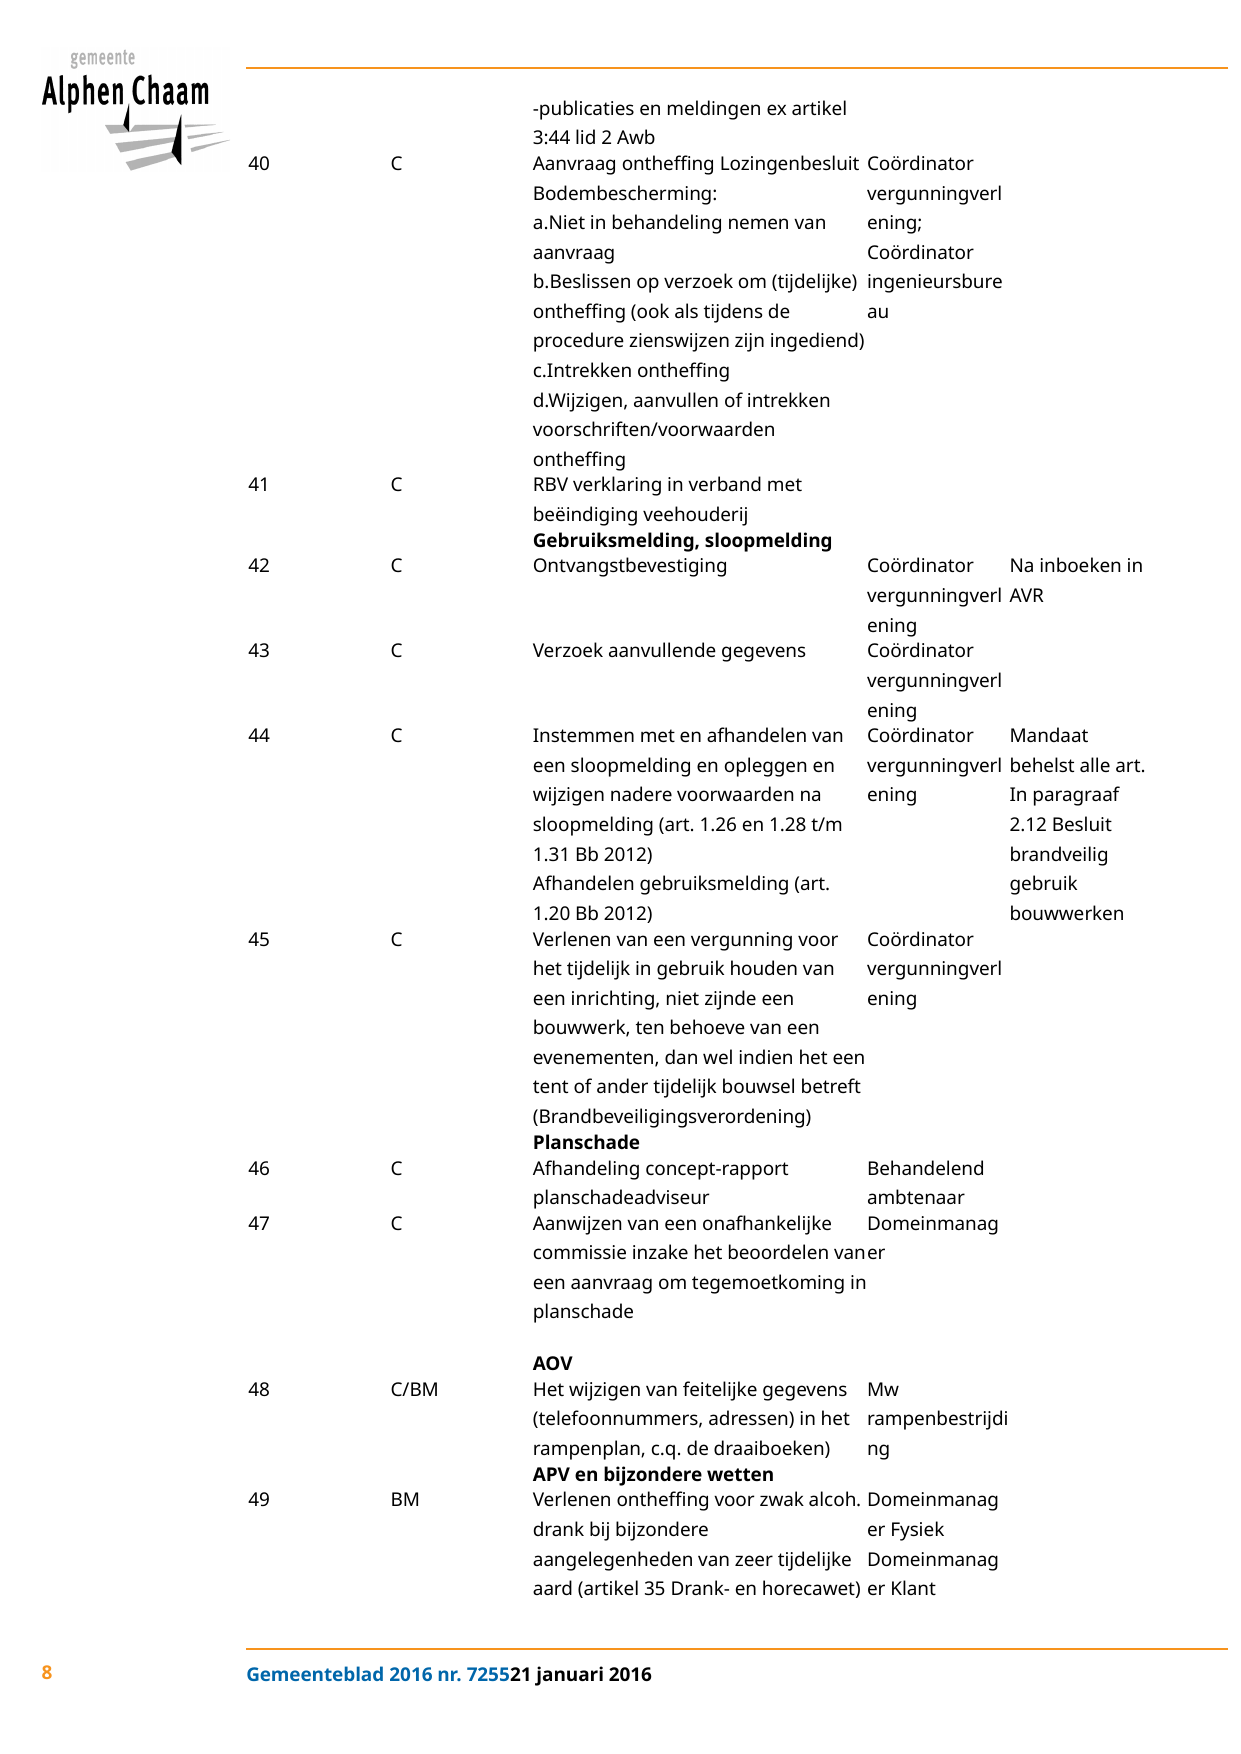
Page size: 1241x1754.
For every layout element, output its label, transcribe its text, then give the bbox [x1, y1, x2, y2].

table_cell Instemmen met en afhandelen van een sloopmelding en opleggen en wijzigen nadere voorwaarden na sloopmelding (art. 1.26 en 1.28 t/m 1.31 Bb 2012) Afhandelen gebruiksmelding (art. 1.20 Bb 2012) [533, 723, 867, 926]
table_cell C/BM [390, 1376, 533, 1461]
table_cell [390, 1350, 533, 1376]
table_cell [248, 95, 390, 150]
table_cell C [390, 1155, 533, 1210]
table_cell [867, 1461, 1009, 1487]
table_cell [248, 527, 390, 553]
table_cell Mw rampenbestrijding [867, 1376, 1009, 1461]
table_cell [390, 1129, 533, 1155]
table_cell [867, 95, 1009, 150]
table_cell [1009, 1325, 1152, 1350]
table_cell [248, 1325, 390, 1350]
table_cell [1009, 1487, 1152, 1601]
table_cell [248, 1129, 390, 1155]
table_cell C [390, 926, 533, 1129]
table_cell RBV verklaring in verband met beëindiging veehouderij [533, 472, 867, 527]
table_cell 49 [248, 1487, 390, 1601]
table_cell [1009, 1129, 1152, 1155]
table_cell C [390, 553, 533, 638]
table_cell [1009, 95, 1152, 150]
table_cell Coördinator vergunningverlening [867, 723, 1009, 926]
table_cell Coördinator vergunningverlening [867, 638, 1009, 722]
table_cell Coördinator vergunningverlening [867, 926, 1009, 1129]
table_cell [867, 527, 1009, 553]
table_cell [1009, 472, 1152, 527]
table_cell Verzoek aanvullende gegevens [533, 638, 867, 722]
table_cell [1009, 1350, 1152, 1376]
table_cell 44 [248, 723, 390, 926]
table_cell 45 [248, 926, 390, 1129]
table_cell 42 [248, 553, 390, 638]
table_cell [1009, 1210, 1152, 1324]
table_cell Coördinator vergunningverlening [867, 553, 1009, 638]
table_cell Behandelend ambtenaar [867, 1155, 1009, 1210]
table_cell 41 [248, 472, 390, 527]
table_cell Verlenen ontheffing voor zwak alcoh. drank bij bijzondere aangelegenheden van zeer tijdelijke aard (artikel 35 Drank- en horecawet) [533, 1487, 867, 1601]
table_cell Ontvangstbevestiging [533, 553, 867, 638]
picture [41, 47, 231, 172]
table_cell APV en bijzondere wetten [533, 1461, 867, 1487]
table_cell [867, 1350, 1009, 1376]
table_cell [390, 95, 533, 150]
table_cell 40 [248, 150, 390, 472]
table_cell Aanwijzen van een onafhankelijke commissie inzake het beoordelen van een aanvraag om tegemoetkoming in planschade [533, 1210, 867, 1324]
table_cell C [390, 723, 533, 926]
table_cell [533, 1325, 867, 1350]
table_cell Na inboeken in AVR [1009, 553, 1152, 638]
table_cell Verlenen van een vergunning voor het tijdelijk in gebruik houden van een inrichting, niet zijnde een bouwwerk, ten behoeve van een evenementen, dan wel indien het een tent of ander tijdelijk bouwsel betreft (Brandbeveiligingsverordening) [533, 926, 867, 1129]
table_cell [1009, 1376, 1152, 1461]
table_cell C [390, 638, 533, 722]
table_cell 48 [248, 1376, 390, 1461]
table_cell 46 [248, 1155, 390, 1210]
table_cell Domeinmanager Fysiek Domeinmanager Klant [867, 1487, 1009, 1601]
table_cell [1009, 527, 1152, 553]
table_cell Het wijzigen van feitelijke gegevens (telefoonnummers, adressen) in het rampenplan, c.q. de draaiboeken) [533, 1376, 867, 1461]
table_cell 47 [248, 1210, 390, 1324]
table_cell [1009, 926, 1152, 1129]
table_cell 43 [248, 638, 390, 722]
table_cell [867, 1129, 1009, 1155]
table_cell AOV [533, 1350, 867, 1376]
table_cell C [390, 1210, 533, 1324]
table_cell Mandaat behelst alle art. In paragraaf 2.12 Besluit brandveilig gebruik bouwwerken [1009, 723, 1152, 926]
table_cell [1009, 1461, 1152, 1487]
table_cell [867, 1325, 1009, 1350]
table_cell Afhandeling concept-rapport planschadeadviseur [533, 1155, 867, 1210]
table_cell C [390, 472, 533, 527]
table_cell [867, 472, 1009, 527]
table_cell Gebruiksmelding, sloopmelding [533, 527, 867, 553]
table_cell [248, 1461, 390, 1487]
table_cell -publicaties en meldingen ex artikel 3:44 lid 2 Awb [533, 95, 867, 150]
table_cell BM [390, 1487, 533, 1601]
table_cell [390, 1461, 533, 1487]
table_cell [1009, 150, 1152, 472]
table_cell [1009, 1155, 1152, 1210]
table_cell Planschade [533, 1129, 867, 1155]
table_cell Aanvraag ontheffing Lozingenbesluit Bodembescherming: a.Niet in behandeling nemen van aanvraag b.Beslissen op verzoek om (tijdelijke) ontheffing (ook als tijdens de procedure zienswijzen zijn ingediend) c.Intrekken ontheffing d.Wijzigen, aanvullen of intrekken voorschriften/voorwaarden ontheffing [533, 150, 867, 472]
table_cell [390, 1325, 533, 1350]
table_cell [1009, 638, 1152, 722]
table_cell [248, 1350, 390, 1376]
table_cell C [390, 150, 533, 472]
table_cell [390, 527, 533, 553]
table_cell Coördinator vergunningverlening; Coördinator ingenieursbureau [867, 150, 1009, 472]
table_cell Domeinmanager [867, 1210, 1009, 1324]
